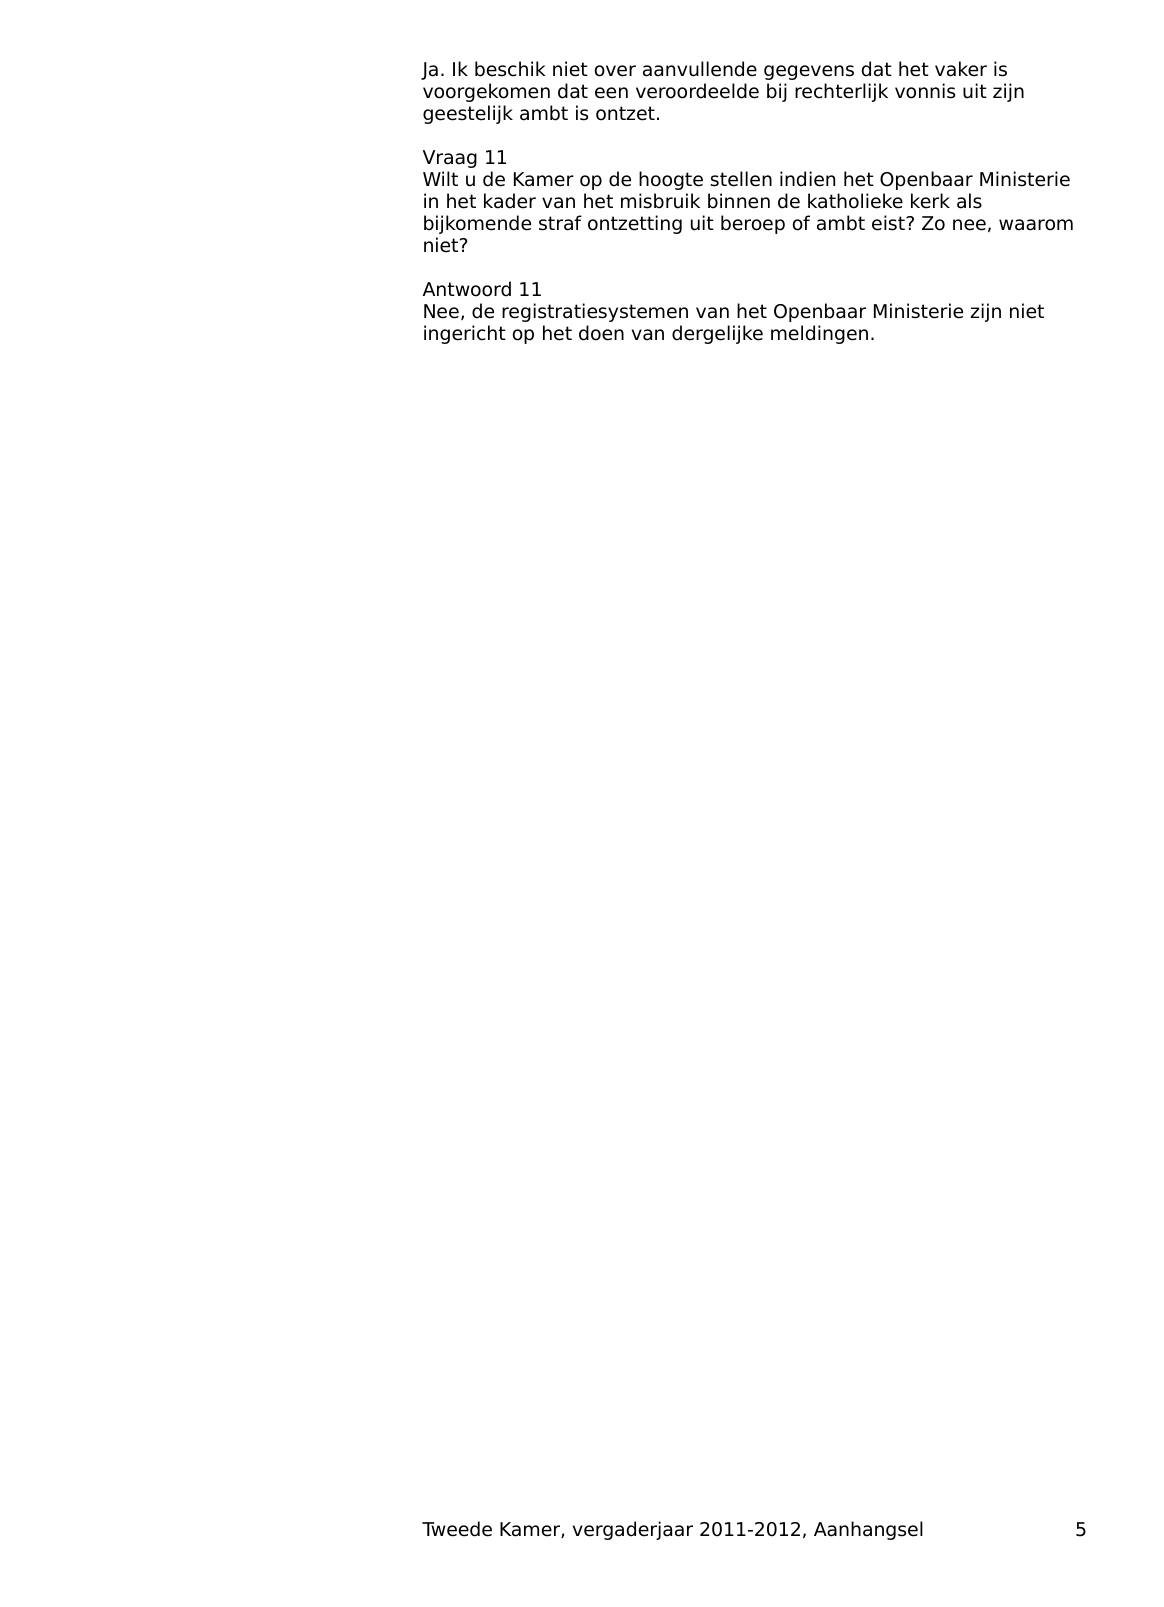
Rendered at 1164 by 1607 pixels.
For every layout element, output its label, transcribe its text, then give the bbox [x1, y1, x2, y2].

text Wilt u de Kamer op de hoogte stellen indien het Openbaar Ministerie in het kader van het misbruik binnen de katholieke kerk als bijkomende straf ontzetting uit beroep of ambt eist? Zo nee, waarom niet? [422, 169, 1087, 257]
text Antwoord 11 [422, 279, 1087, 301]
text Nee, de registratiesystemen van het Openbaar Ministerie zijn niet ingericht op het doen van dergelijke meldingen. [422, 301, 1087, 345]
text Vraag 11 [422, 147, 1087, 169]
text Ja. Ik beschik niet over aanvullende gegevens dat het vaker is voorgekomen dat een veroordeelde bij rechterlijk vonnis uit zijn geestelijk ambt is ontzet. [422, 59, 1087, 125]
